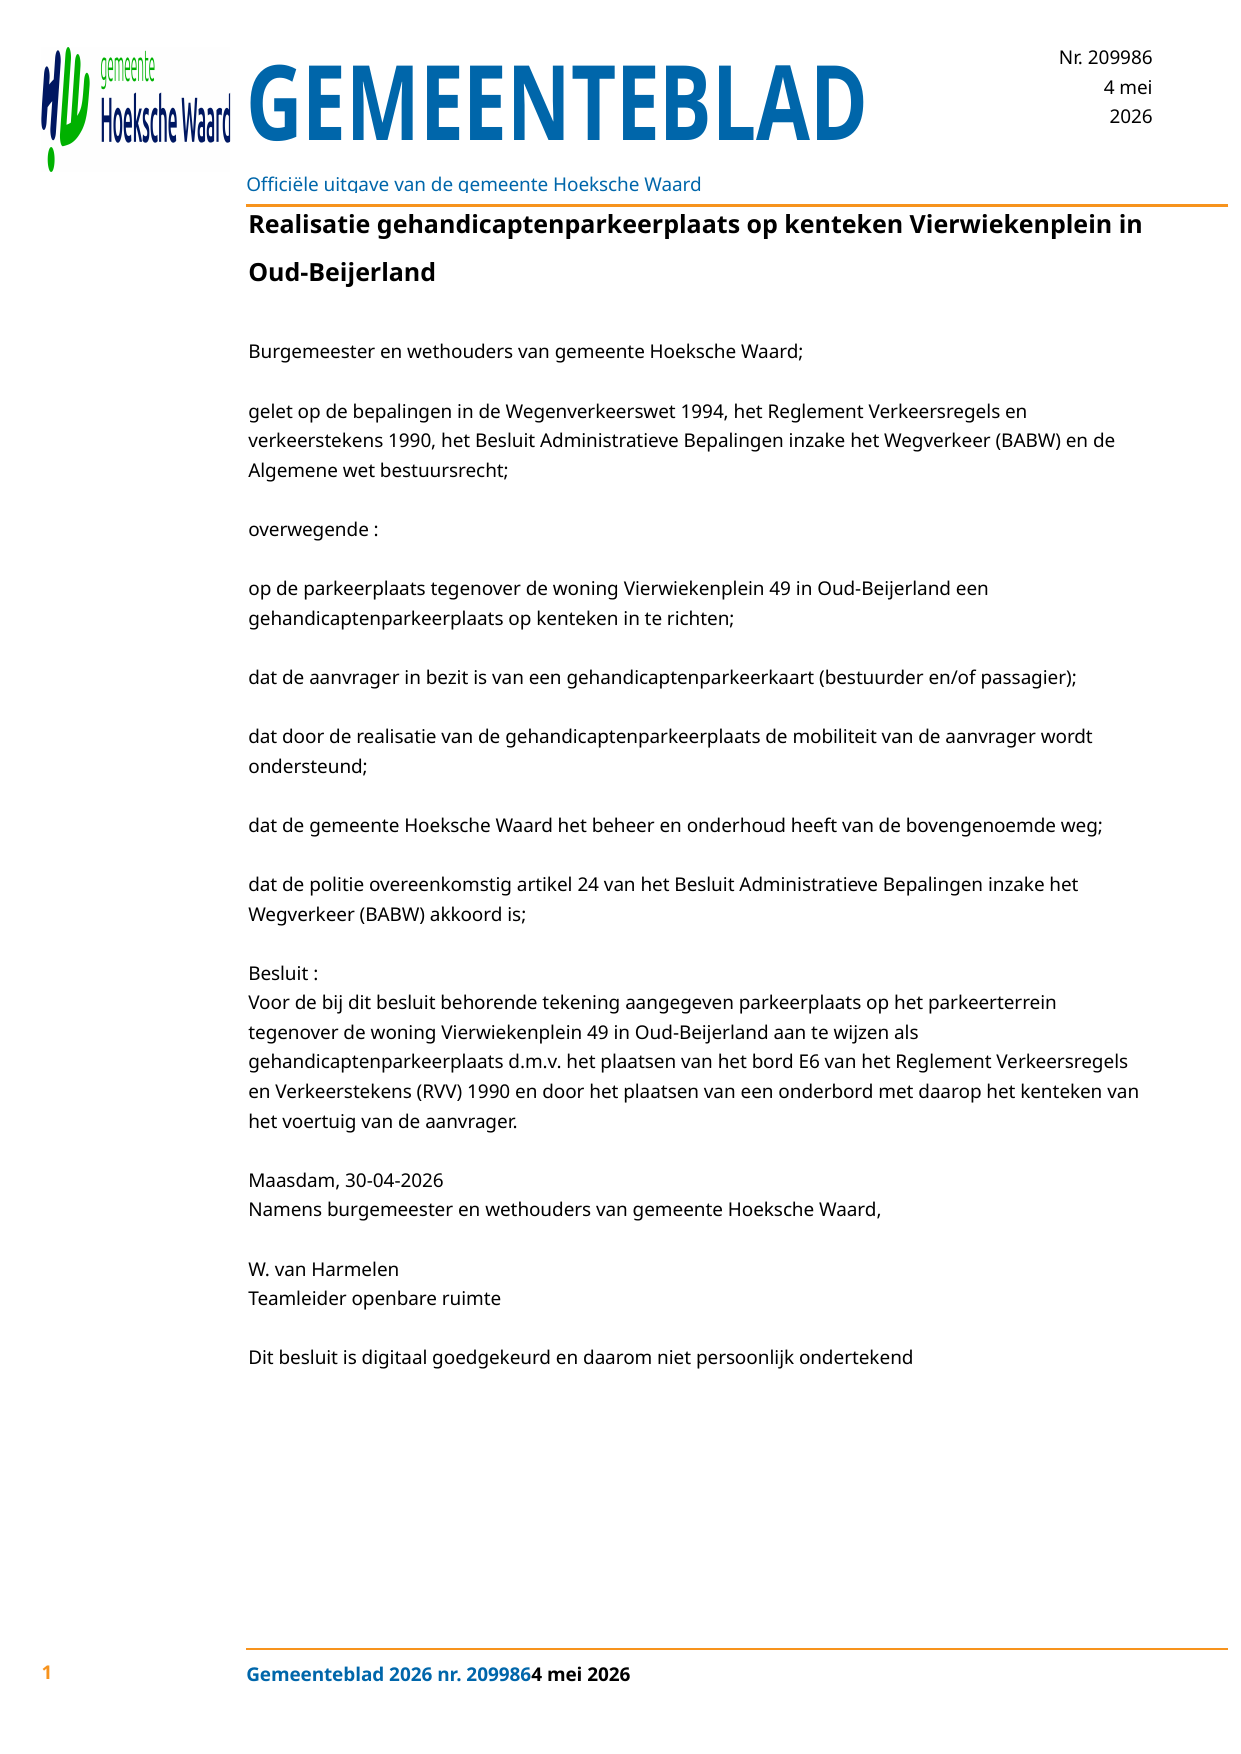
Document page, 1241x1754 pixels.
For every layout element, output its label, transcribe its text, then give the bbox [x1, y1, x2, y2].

text Burgemeester en wethouders van gemeente Hoeksche Waard; [248, 339, 1152, 364]
text Teamleider openbare ruimte [248, 1285, 1152, 1311]
text Voor de bij dit besluit behorende tekening aangegeven parkeerplaats op het parkeerterrein tegenover de woning Vierwiekenplein 49 in Oud-Beijerland aan te wijzen als gehandicaptenparkeerplaats d.m.v. het plaatsen van het bord E6 van het Reglement Verkeersregels en Verkeerstekens (RVV) 1990 en door het plaatsen van een onderbord met daarop het kenteken van het voertuig van de aanvrager. [248, 989, 1152, 1133]
text dat de aanvrager in bezit is van een gehandicaptenparkeerkaart (bestuurder en/of passagier); [248, 664, 1152, 690]
text op de parkeerplaats tegenover de woning Vierwiekenplein 49 in Oud-Beijerland een gehandicaptenparkeerplaats op kenteken in te richten; [248, 575, 1152, 631]
picture [41, 47, 231, 172]
text dat de politie overeenkomstig artikel 24 van het Besluit Administratieve Bepalingen inzake het Wegverkeer (BABW) akkoord is; [248, 871, 1152, 926]
text Besluit : [248, 960, 1152, 986]
text dat de gemeente Hoeksche Waard het beheer en onderhoud heeft van de bovengenoemde weg; [248, 812, 1152, 838]
text Realisatie gehandicaptenparkeerplaats op kenteken Vierwiekenplein in Oud-Beijerland [248, 207, 1152, 288]
text overwegende : [248, 516, 1152, 542]
text dat door de realisatie van de gehandicaptenparkeerplaats de mobiliteit van de aanvrager wordt ondersteund; [248, 723, 1152, 778]
text W. van Harmelen [248, 1256, 1152, 1281]
text gelet op de bepalingen in de Wegenverkeerswet 1994, het Reglement Verkeersregels en verkeerstekens 1990, het Besluit Administratieve Bepalingen inzake het Wegverkeer (BABW) en de Algemene wet bestuursrecht; [248, 398, 1152, 483]
text Maasdam, 30-04-2026 [248, 1167, 1152, 1193]
text Dit besluit is digitaal goedgekeurd en daarom niet persoonlijk ondertekend [248, 1344, 1152, 1370]
text Namens burgemeester en wethouders van gemeente Hoeksche Waard, [248, 1197, 1152, 1222]
